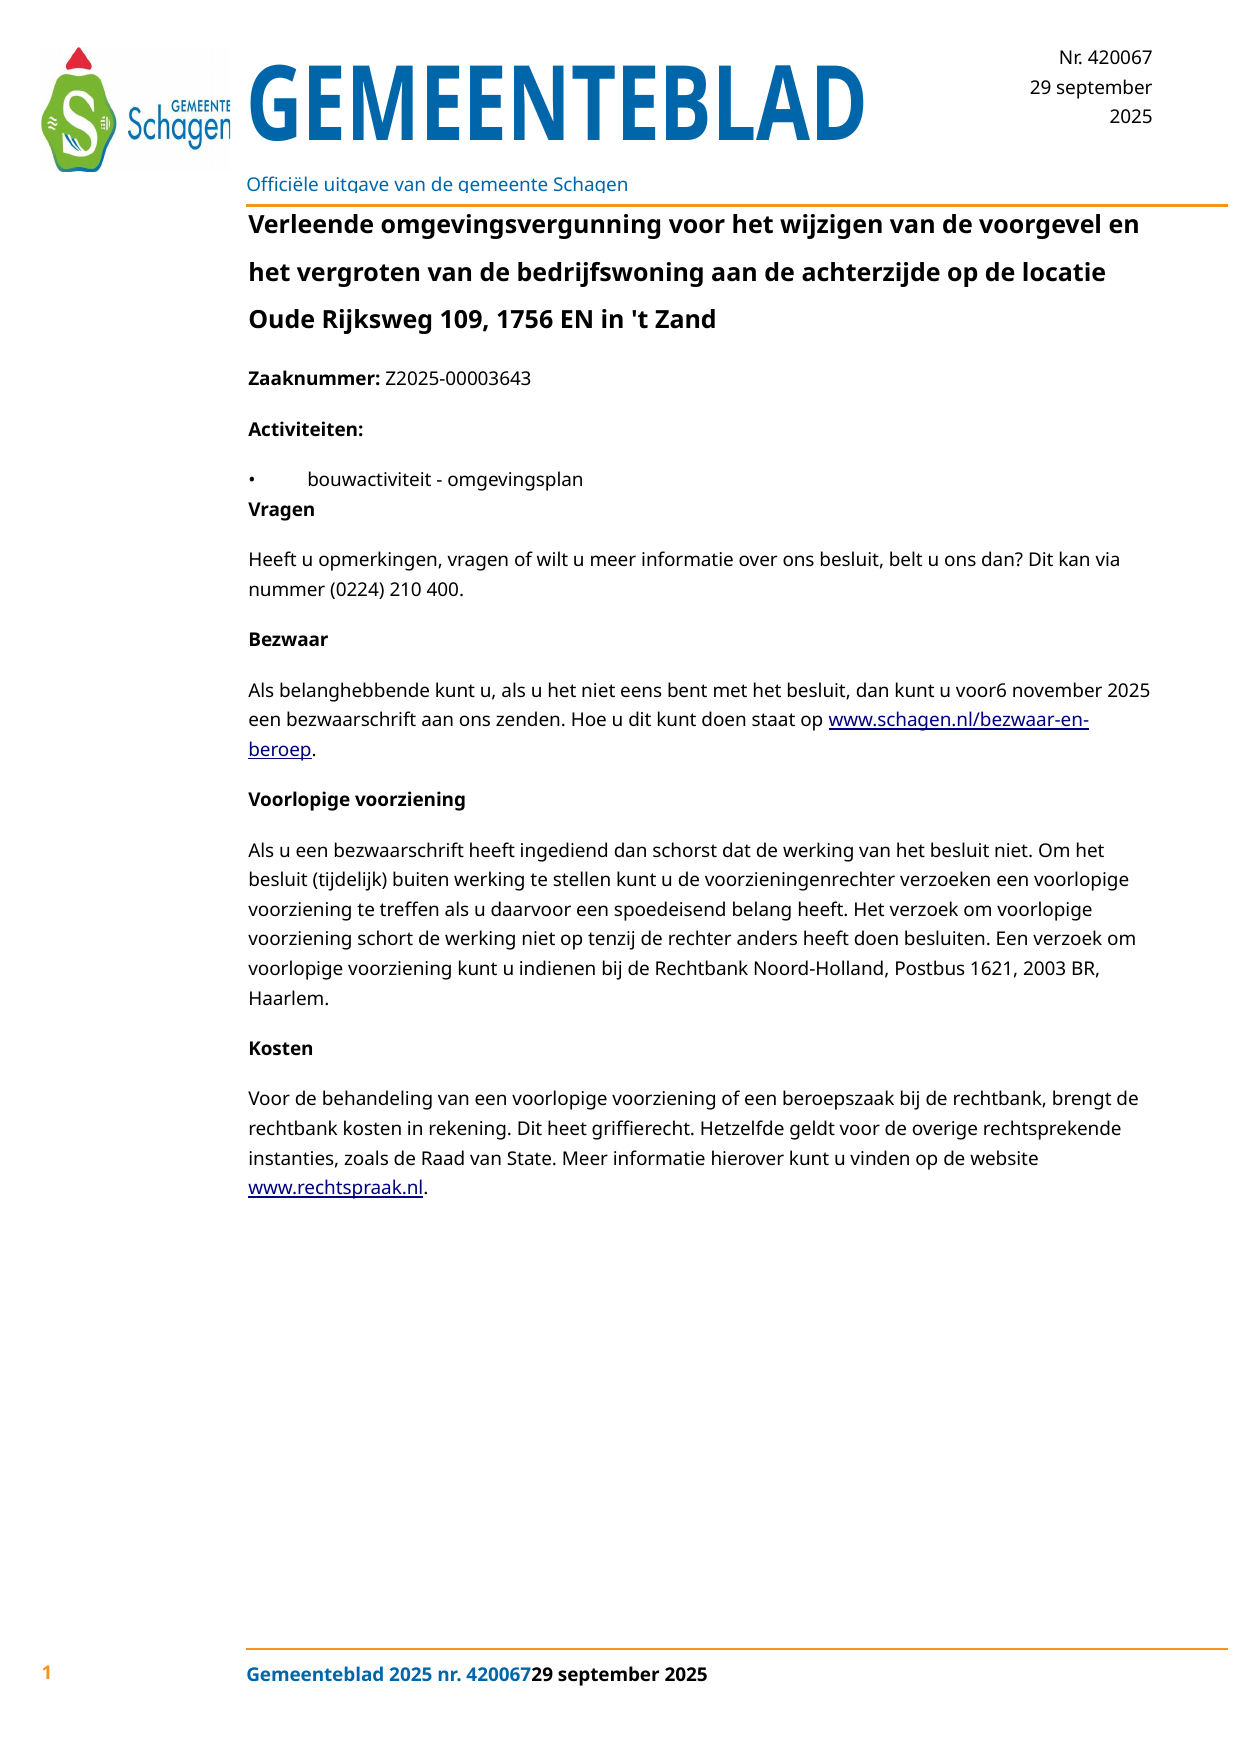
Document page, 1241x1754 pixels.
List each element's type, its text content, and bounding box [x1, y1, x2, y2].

text Als u een bezwaarschrift heeft ingediend dan schorst dat de werking van het besluit niet. Om het besluit (tijdelijk) buiten werking te stellen kunt u de voorzieningenrechter verzoeken een voorlopige voorziening te treffen als u daarvoor een spoedeisend belang heeft. Het verzoek om voorlopige voorziening schort de werking niet op tenzij de rechter anders heeft doen besluiten. Een verzoek om voorlopige voorziening kunt u indienen bij de Rechtbank Noord-Holland, Postbus 1621, 2003 BR, Haarlem. [248, 837, 1152, 1010]
picture [41, 47, 231, 172]
text Vragen [248, 496, 1152, 522]
text Activiteiten: [248, 416, 1152, 442]
text Voor de behandeling van een voorlopige voorziening of een beroepszaak bij de rechtbank, brengt de rechtbank kosten in rekening. Dit heet griffierecht. Hetzelfde geldt voor de overige rechtsprekende instanties, zoals de Raad van State. Meer informatie hierover kunt u vinden op de website www.rechtspraak.nl. [248, 1086, 1152, 1200]
text Als belanghebbende kunt u, als u het niet eens bent met het besluit, dan kunt u voor6 november 2025 een bezwaarschrift aan ons zenden. Hoe u dit kunt doen staat op www.schagen.nl/bezwaar-en-beroep. [248, 677, 1152, 762]
text Bezwaar [248, 626, 1152, 652]
text Voorlopige voorziening [248, 786, 1152, 812]
text Heeft u opmerkingen, vragen of wilt u meer informatie over ons besluit, belt u ons dan? Dit kan via nummer (0224) 210 400. [248, 546, 1152, 602]
list bouwactiviteit - omgevingsplan [248, 466, 1152, 492]
text Verleende omgevingsvergunning voor het wijzigen van de voorgevel en het vergroten van de bedrijfswoning aan de achterzijde op de locatie Oude Rijksweg 109, 1756 EN in 't Zand [248, 207, 1152, 336]
text Zaaknummer: Z2025-00003643 [248, 366, 1152, 391]
text Kosten [248, 1035, 1152, 1061]
